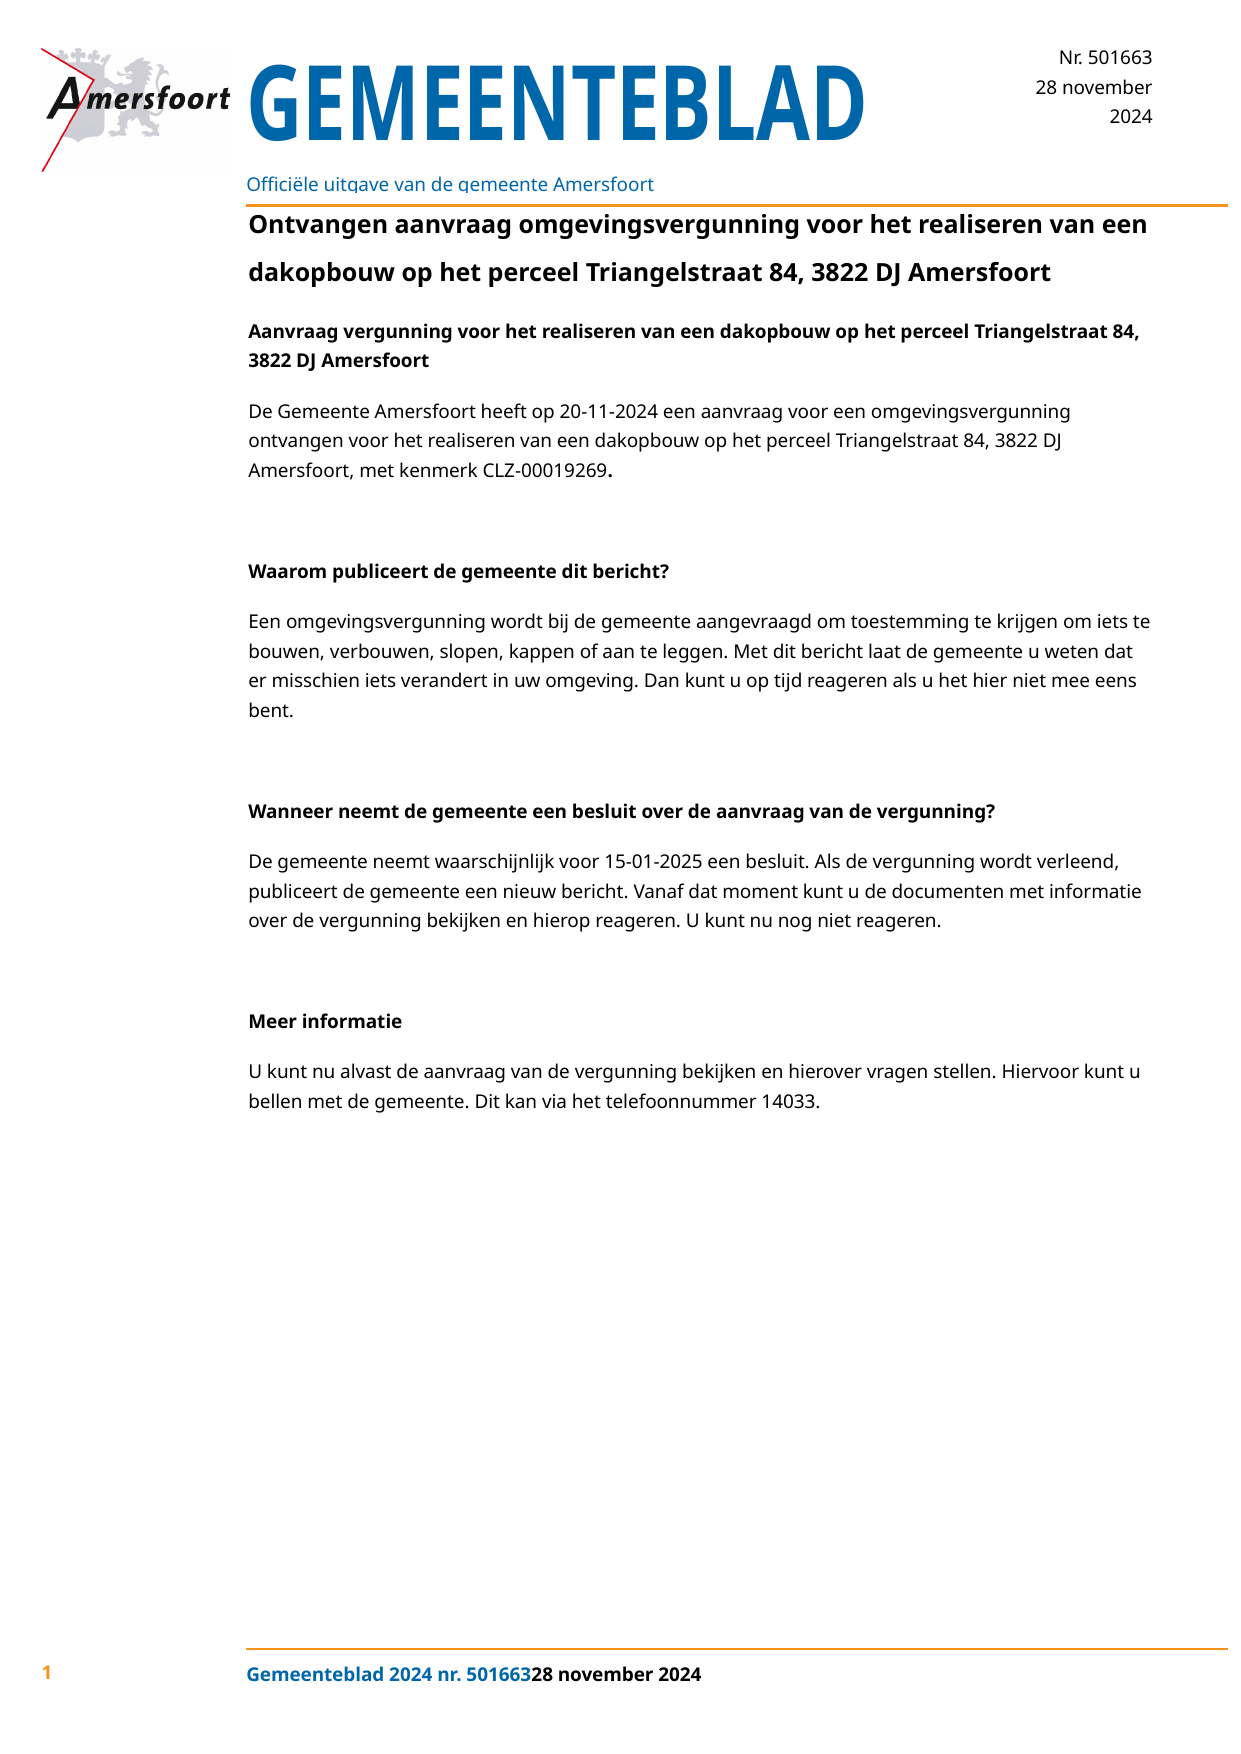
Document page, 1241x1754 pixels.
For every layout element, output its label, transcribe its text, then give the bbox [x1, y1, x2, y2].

text Meer informatie [248, 1008, 1152, 1034]
text Waarom publiceert de gemeente dit bericht? [248, 558, 1152, 584]
text De gemeente neemt waarschijnlijk voor 15-01-2025 een besluit. Als de vergunning wordt verleend, publiceert de gemeente een nieuw bericht. Vanaf dat moment kunt u de documenten met informatie over de vergunning bekijken en hierop reageren. U kunt nu nog niet reageren. [248, 848, 1152, 933]
text Ontvangen aanvraag omgevingsvergunning voor het realiseren van een dakopbouw op het perceel Triangelstraat 84, 3822 DJ Amersfoort [248, 207, 1152, 288]
text U kunt nu alvast de aanvraag van de vergunning bekijken en hierover vragen stellen. Hiervoor kunt u bellen met de gemeente. Dit kan via het telefoonnummer 14033. [248, 1059, 1152, 1114]
picture [41, 47, 231, 172]
text Een omgevingsvergunning wordt bij de gemeente aangevraagd om toestemming te krijgen om iets te bouwen, verbouwen, slopen, kappen of aan te leggen. Met dit bericht laat de gemeente u weten dat er misschien iets verandert in uw omgeving. Dan kunt u op tijd reageren als u het hier niet mee eens bent. [248, 608, 1152, 723]
text De Gemeente Amersfoort heeft op 20-11-2024 een aanvraag voor een omgevingsvergunning ontvangen voor het realiseren van een dakopbouw op het perceel Triangelstraat 84, 3822 DJ Amersfoort, met kenmerk CLZ-00019269. [248, 398, 1152, 483]
text Aanvraag vergunning voor het realiseren van een dakopbouw op het perceel Triangelstraat 84, 3822 DJ Amersfoort [248, 318, 1152, 373]
text Wanneer neemt de gemeente een besluit over de aanvraag van de vergunning? [248, 798, 1152, 824]
